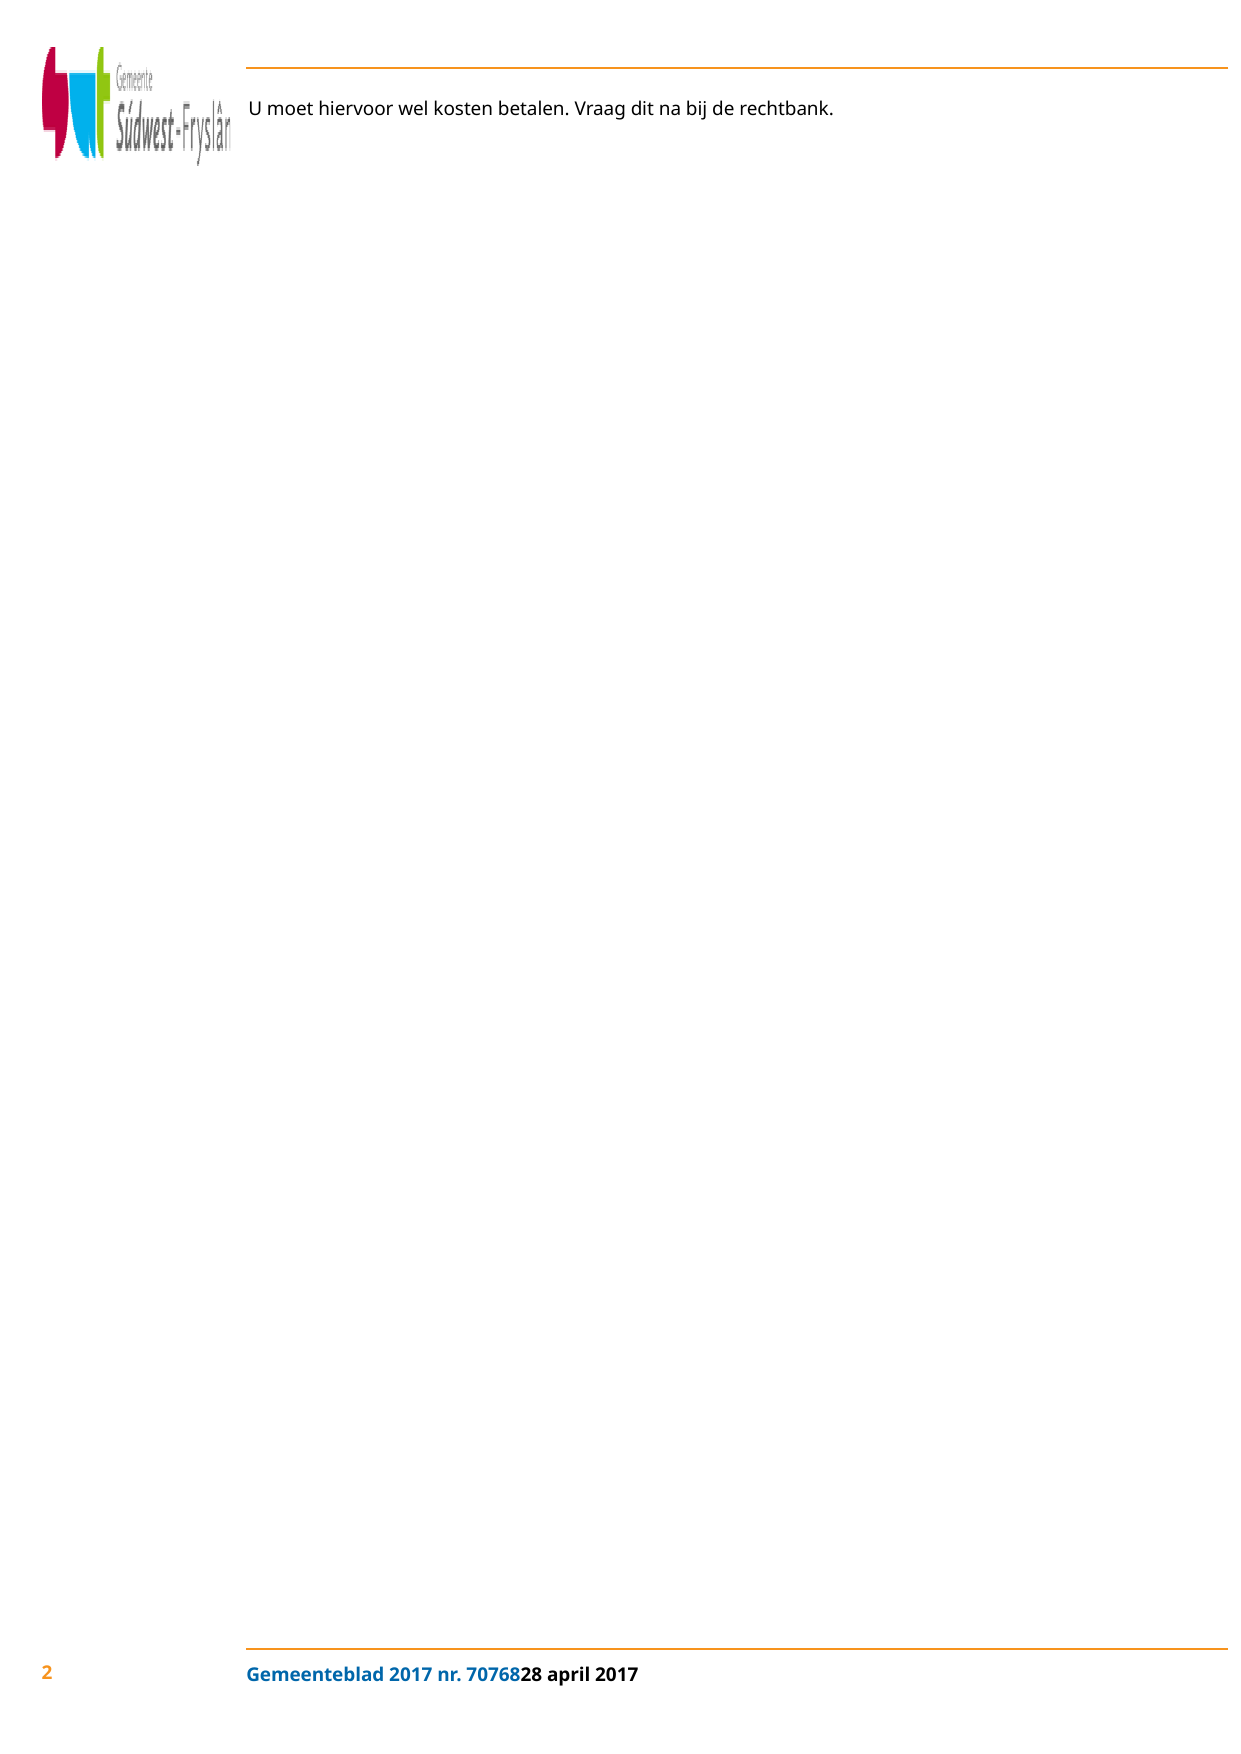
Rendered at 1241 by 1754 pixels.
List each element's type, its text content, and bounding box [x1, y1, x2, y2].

text U moet hiervoor wel kosten betalen. Vraag dit na bij de rechtbank. [248, 95, 1152, 121]
picture [41, 47, 231, 172]
